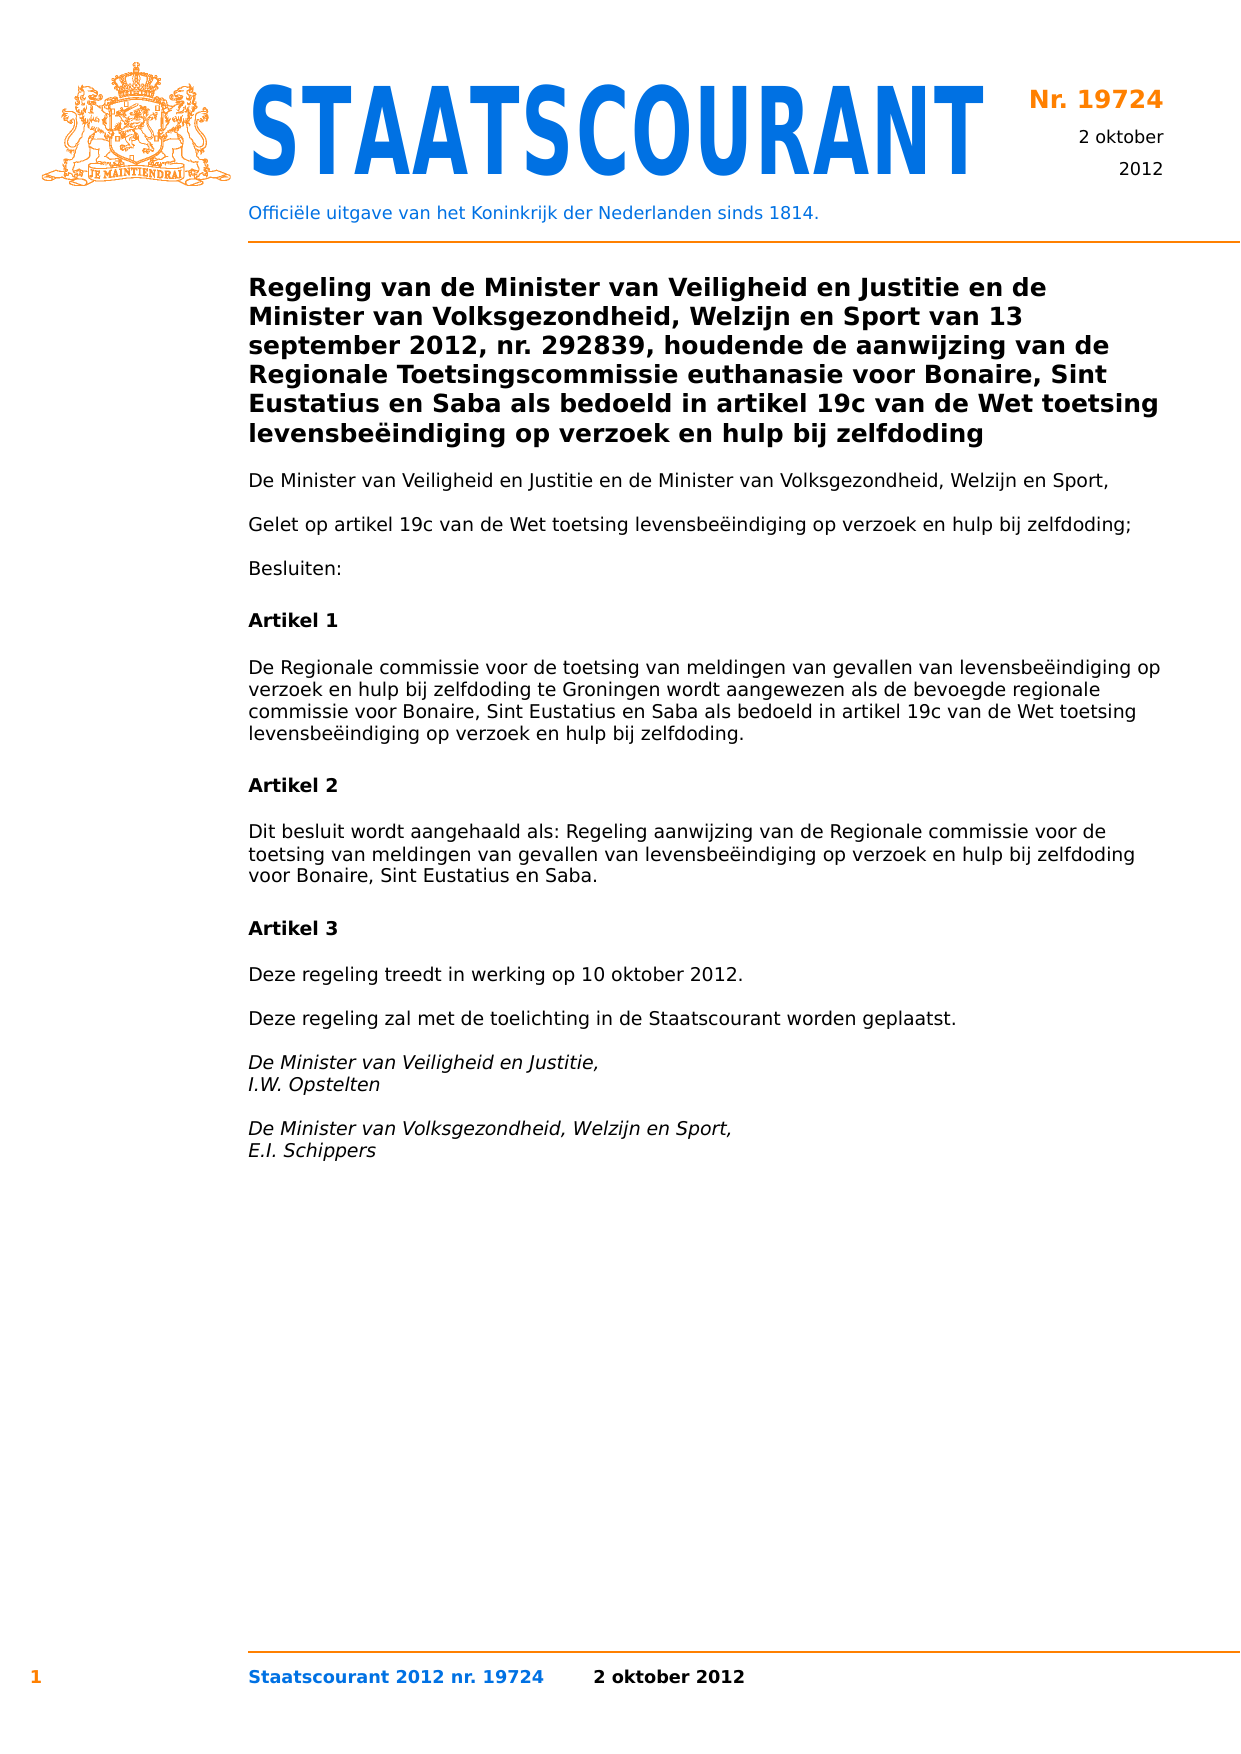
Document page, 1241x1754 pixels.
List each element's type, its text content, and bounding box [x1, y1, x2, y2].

table_header Nr. 19724 [998, 62, 1240, 121]
text De Minister van Veiligheid en Justitie en de Minister van Volksgezondheid, Welzijn en Sport, [248, 470, 1163, 492]
text Gelet op artikel 19c van de Wet toetsing levensbeëindiging op verzoek en hulp bij zelfdoding; [248, 514, 1163, 536]
subtitle Artikel 2 [248, 774, 1163, 796]
subtitle Regeling van de Minister van Veiligheid en Justitie en de Minister van Volksgezondheid, Welzijn en Sport van 13 september 2012, nr. 292839, houdende de aanwijzing van de Regionale Toetsingscommissie euthanasie voor Bonaire, Sint Eustatius en Saba als bedoeld in artikel 19c van de Wet toetsing levensbeëindiging op verzoek en hulp bij zelfdoding [248, 273, 1163, 448]
picture [41, 62, 231, 186]
subtitle Artikel 3 [248, 917, 1163, 939]
text Besluiten: [248, 558, 1163, 579]
text Deze regeling treedt in werking op 10 oktober 2012. [248, 964, 1163, 986]
text De Minister van Veiligheid en Justitie, I.W. Opstelten [248, 1052, 1163, 1096]
text De Minister van Volksgezondheid, Welzijn en Sport, E.I. Schippers [248, 1118, 1163, 1162]
table_header [25, 62, 248, 241]
table_cell 2012 [998, 153, 1240, 203]
table_header STAATSCOURANT [248, 62, 998, 203]
table_cell 2 oktober [998, 121, 1240, 153]
subtitle Artikel 1 [248, 609, 1163, 632]
text De Regionale commissie voor de toetsing van meldingen van gevallen van levensbeëindiging op verzoek en hulp bij zelfdoding te Groningen wordt aangewezen als de bevoegde regionale commissie voor Bonaire, Sint Eustatius en Saba als bedoeld in artikel 19c van de Wet toetsing levensbeëindiging op verzoek en hulp bij zelfdoding. [248, 657, 1163, 744]
table_cell Officiële uitgave van het Koninkrijk der Nederlanden sinds 1814. [248, 203, 1240, 241]
text Dit besluit wordt aangehaald als: Regeling aanwijzing van de Regionale commissie voor de toetsing van meldingen van gevallen van levensbeëindiging op verzoek en hulp bij zelfdoding voor Bonaire, Sint Eustatius en Saba. [248, 821, 1163, 887]
text Deze regeling zal met de toelichting in de Staatscourant worden geplaatst. [248, 1008, 1163, 1030]
